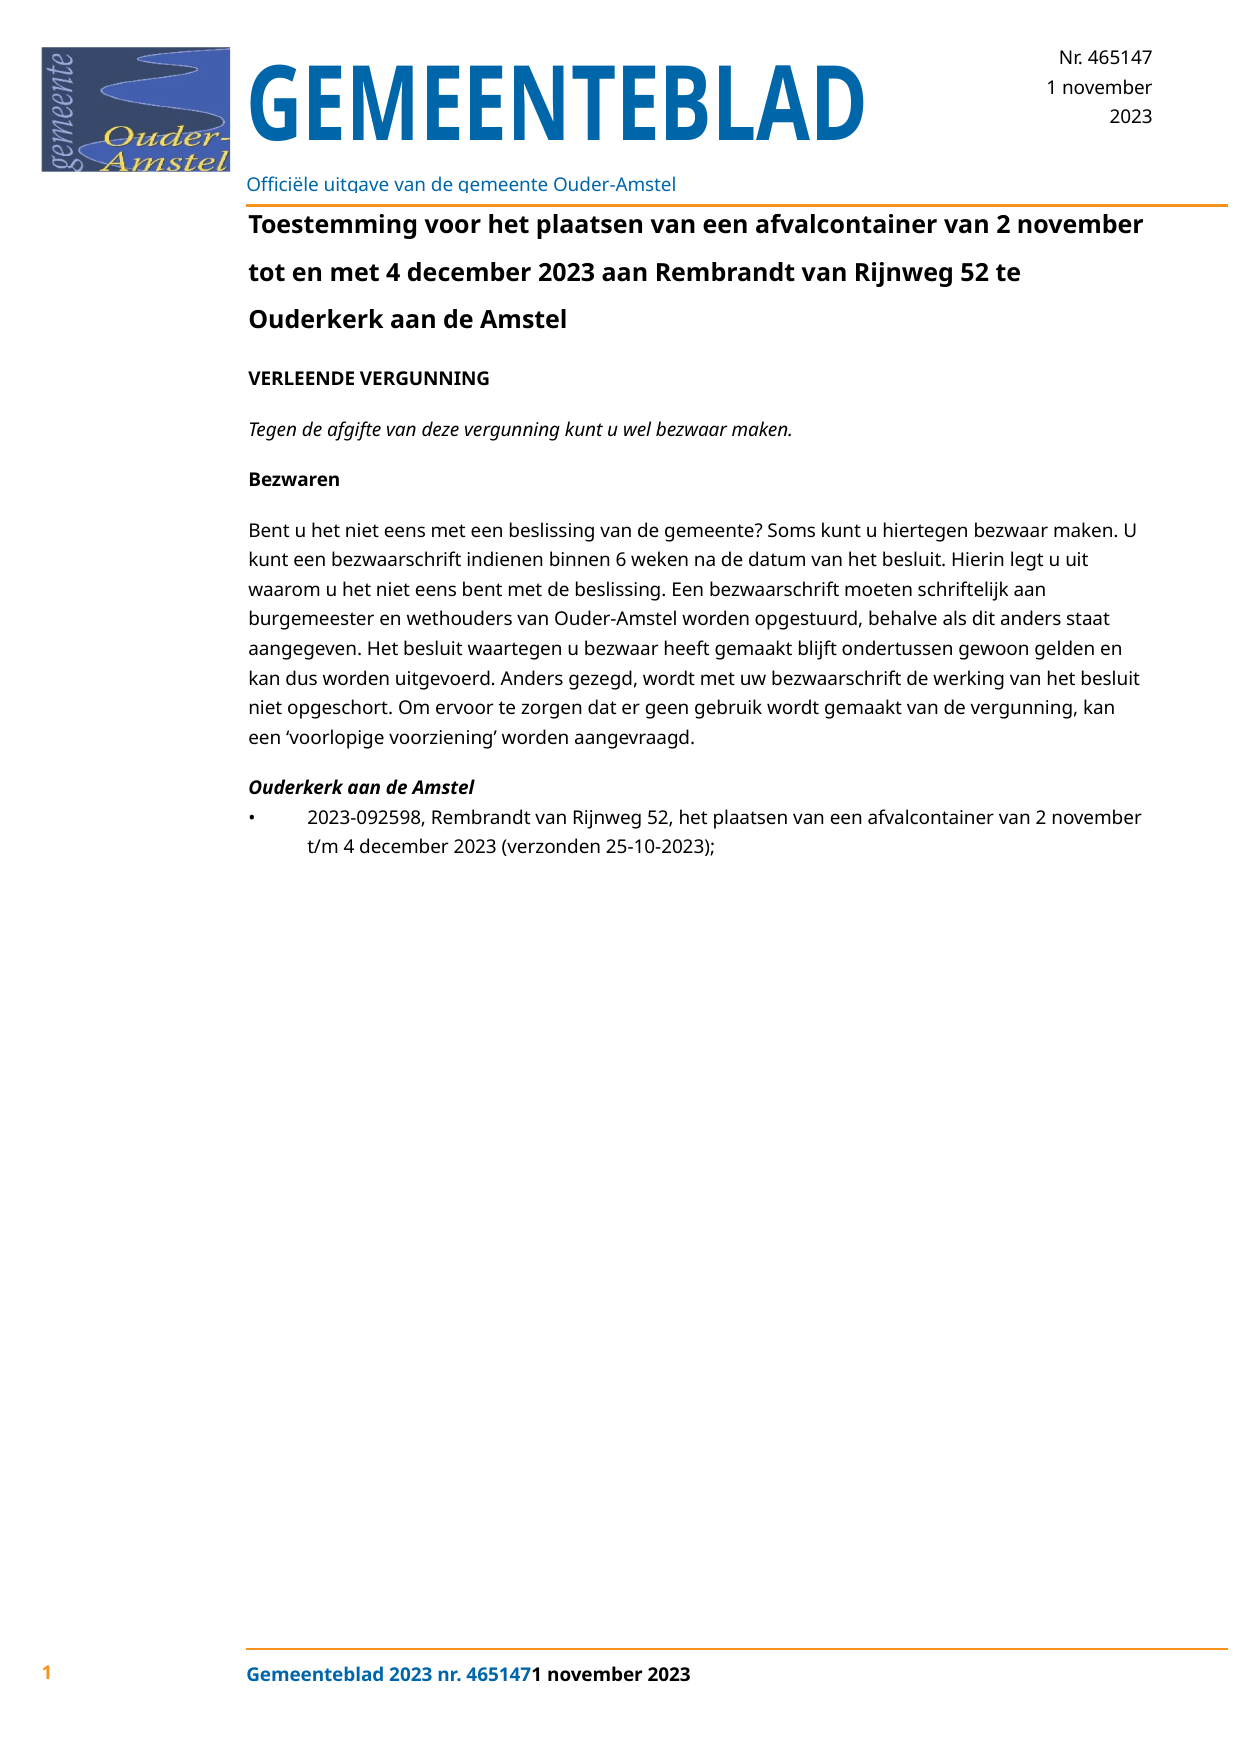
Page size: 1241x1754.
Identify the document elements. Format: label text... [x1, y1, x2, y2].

text VERLEENDE VERGUNNING [248, 366, 1152, 391]
list 2023-092598, Rembrandt van Rijnweg 52, het plaatsen van een afvalcontainer van 2 november t/m 4 december 2023 (verzonden 25-10-2023); [248, 804, 1152, 859]
text Bent u het niet eens met een beslissing van de gemeente? Soms kunt u hiertegen bezwaar maken. U kunt een bezwaarschrift indienen binnen 6 weken na de datum van het besluit. Hierin legt u uit waarom u het niet eens bent met de beslissing. Een bezwaarschrift moeten schriftelijk aan burgemeester en wethouders van Ouder-Amstel worden opgestuurd, behalve als dit anders staat aangegeven. Het besluit waartegen u bezwaar heeft gemaakt blijft ondertussen gewoon gelden en kan dus worden uitgevoerd. Anders gezegd, wordt met uw bezwaarschrift de werking van het besluit niet opgeschort. Om ervoor te zorgen dat er geen gebruik wordt gemaakt van de vergunning, kan een ‘voorlopige voorziening’ worden aangevraagd. [248, 517, 1152, 749]
text Toestemming voor het plaatsen van een afvalcontainer van 2 november tot en met 4 december 2023 aan Rembrandt van Rijnweg 52 te Ouderkerk aan de Amstel [248, 207, 1152, 336]
picture [41, 47, 231, 172]
text Bezwaren [248, 466, 1152, 492]
text Ouderkerk aan de Amstel [248, 774, 1152, 800]
text Tegen de afgifte van deze vergunning kunt u wel bezwaar maken. [248, 416, 1152, 442]
